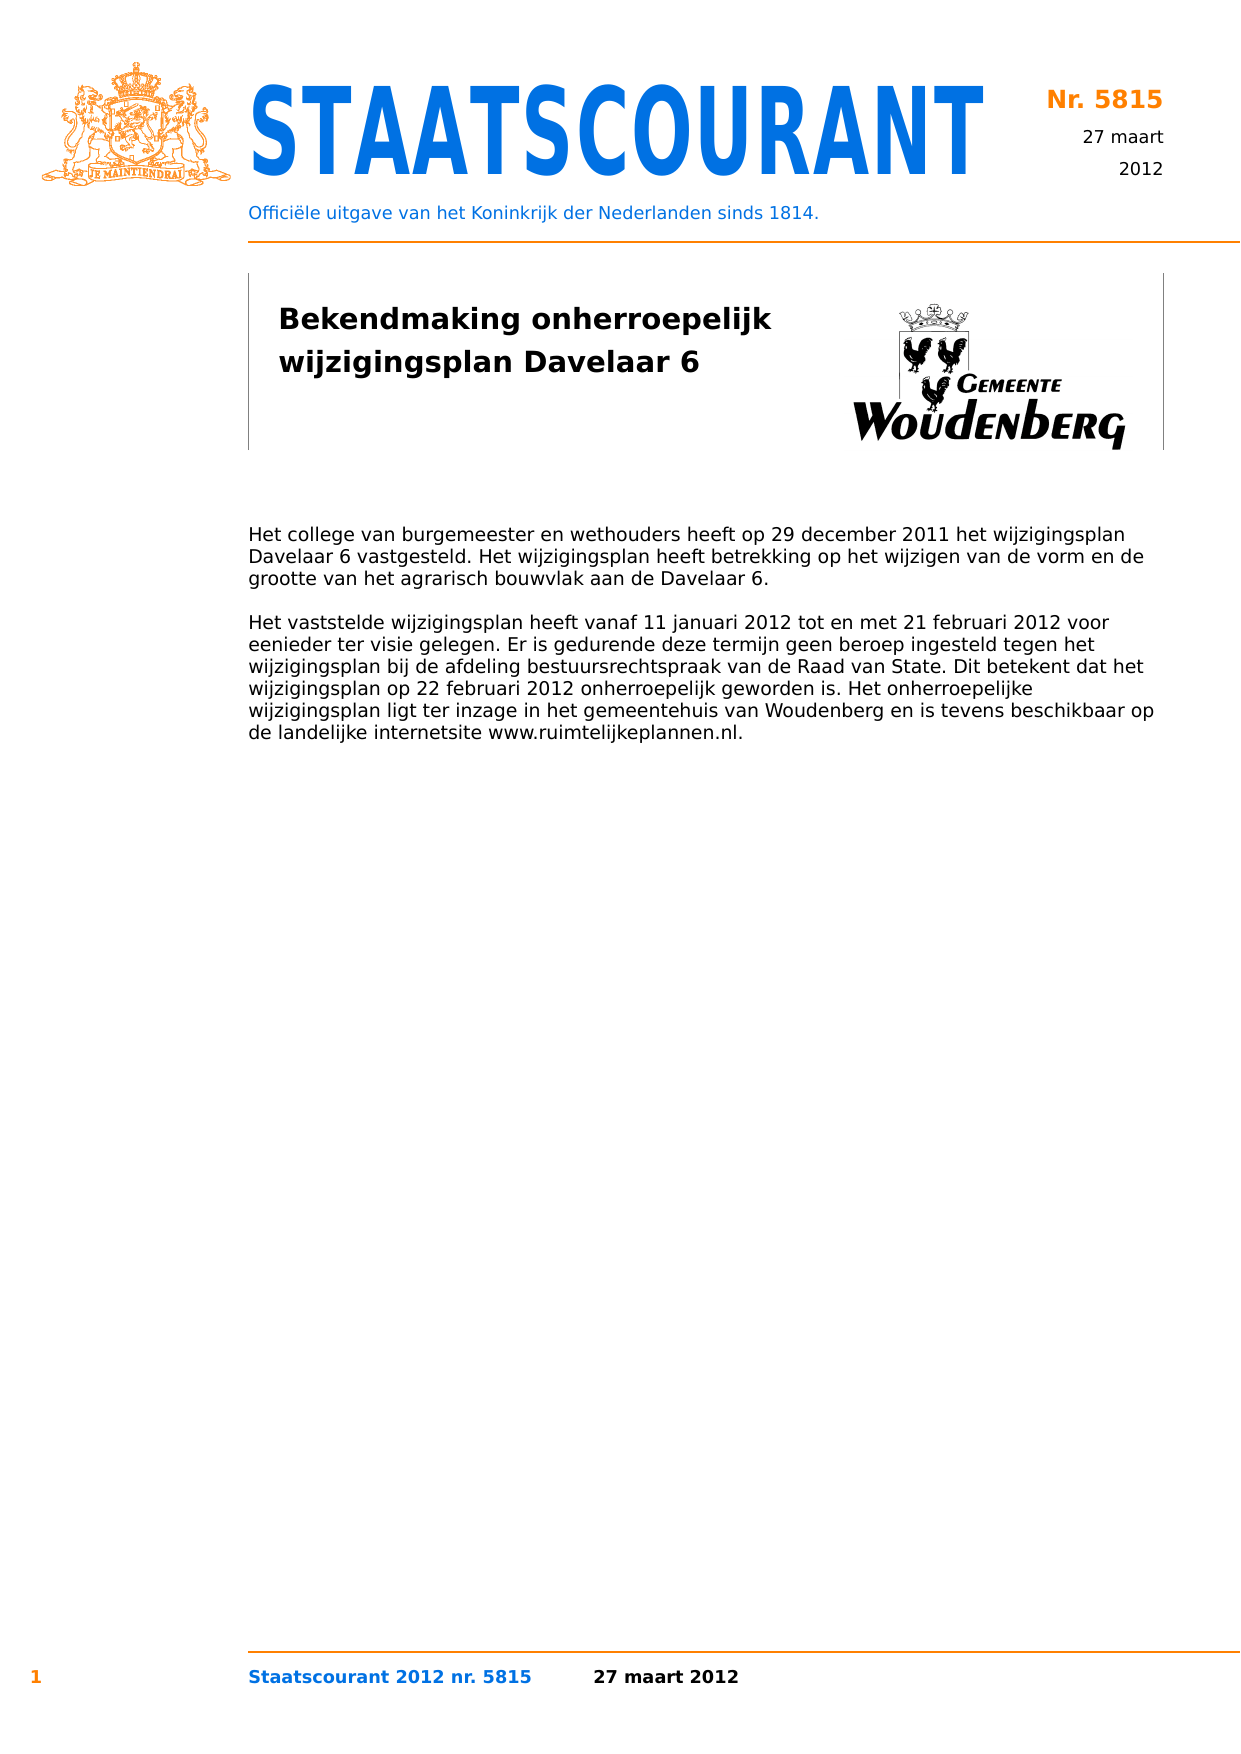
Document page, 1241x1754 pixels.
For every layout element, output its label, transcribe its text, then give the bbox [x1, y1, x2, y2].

table_header [25, 62, 248, 241]
table_cell 27 maart [998, 121, 1240, 153]
subtitle Bekendmaking onherroepelijk wijzigingsplan Davelaar 6 [249, 273, 1163, 450]
table_cell Officiële uitgave van het Koninkrijk der Nederlanden sinds 1814. [248, 203, 1240, 241]
table_cell 2012 [998, 153, 1240, 203]
picture [41, 62, 231, 186]
picture [844, 302, 1134, 451]
table_header Nr. 5815 [998, 62, 1240, 121]
table_header STAATSCOURANT [248, 62, 998, 203]
text Het vaststelde wijzigingsplan heeft vanaf 11 januari 2012 tot en met 21 februari 2012 voor eenieder ter visie gelegen. Er is gedurende deze termijn geen beroep ingesteld tegen het wijzigingsplan bij de afdeling bestuursrechtspraak van de Raad van State. Dit betekent dat het wijzigingsplan op 22 februari 2012 onherroepelijk geworden is. Het onherroepelijke wijzigingsplan ligt ter inzage in het gemeentehuis van Woudenberg en is tevens beschikbaar op de landelijke internetsite www.ruimtelijkeplannen.nl. [248, 612, 1163, 744]
text Het college van burgemeester en wethouders heeft op 29 december 2011 het wijzigingsplan Davelaar 6 vastgesteld. Het wijzigingsplan heeft betrekking op het wijzigen van de vorm en de grootte van het agrarisch bouwvlak aan de Davelaar 6. [248, 524, 1163, 590]
